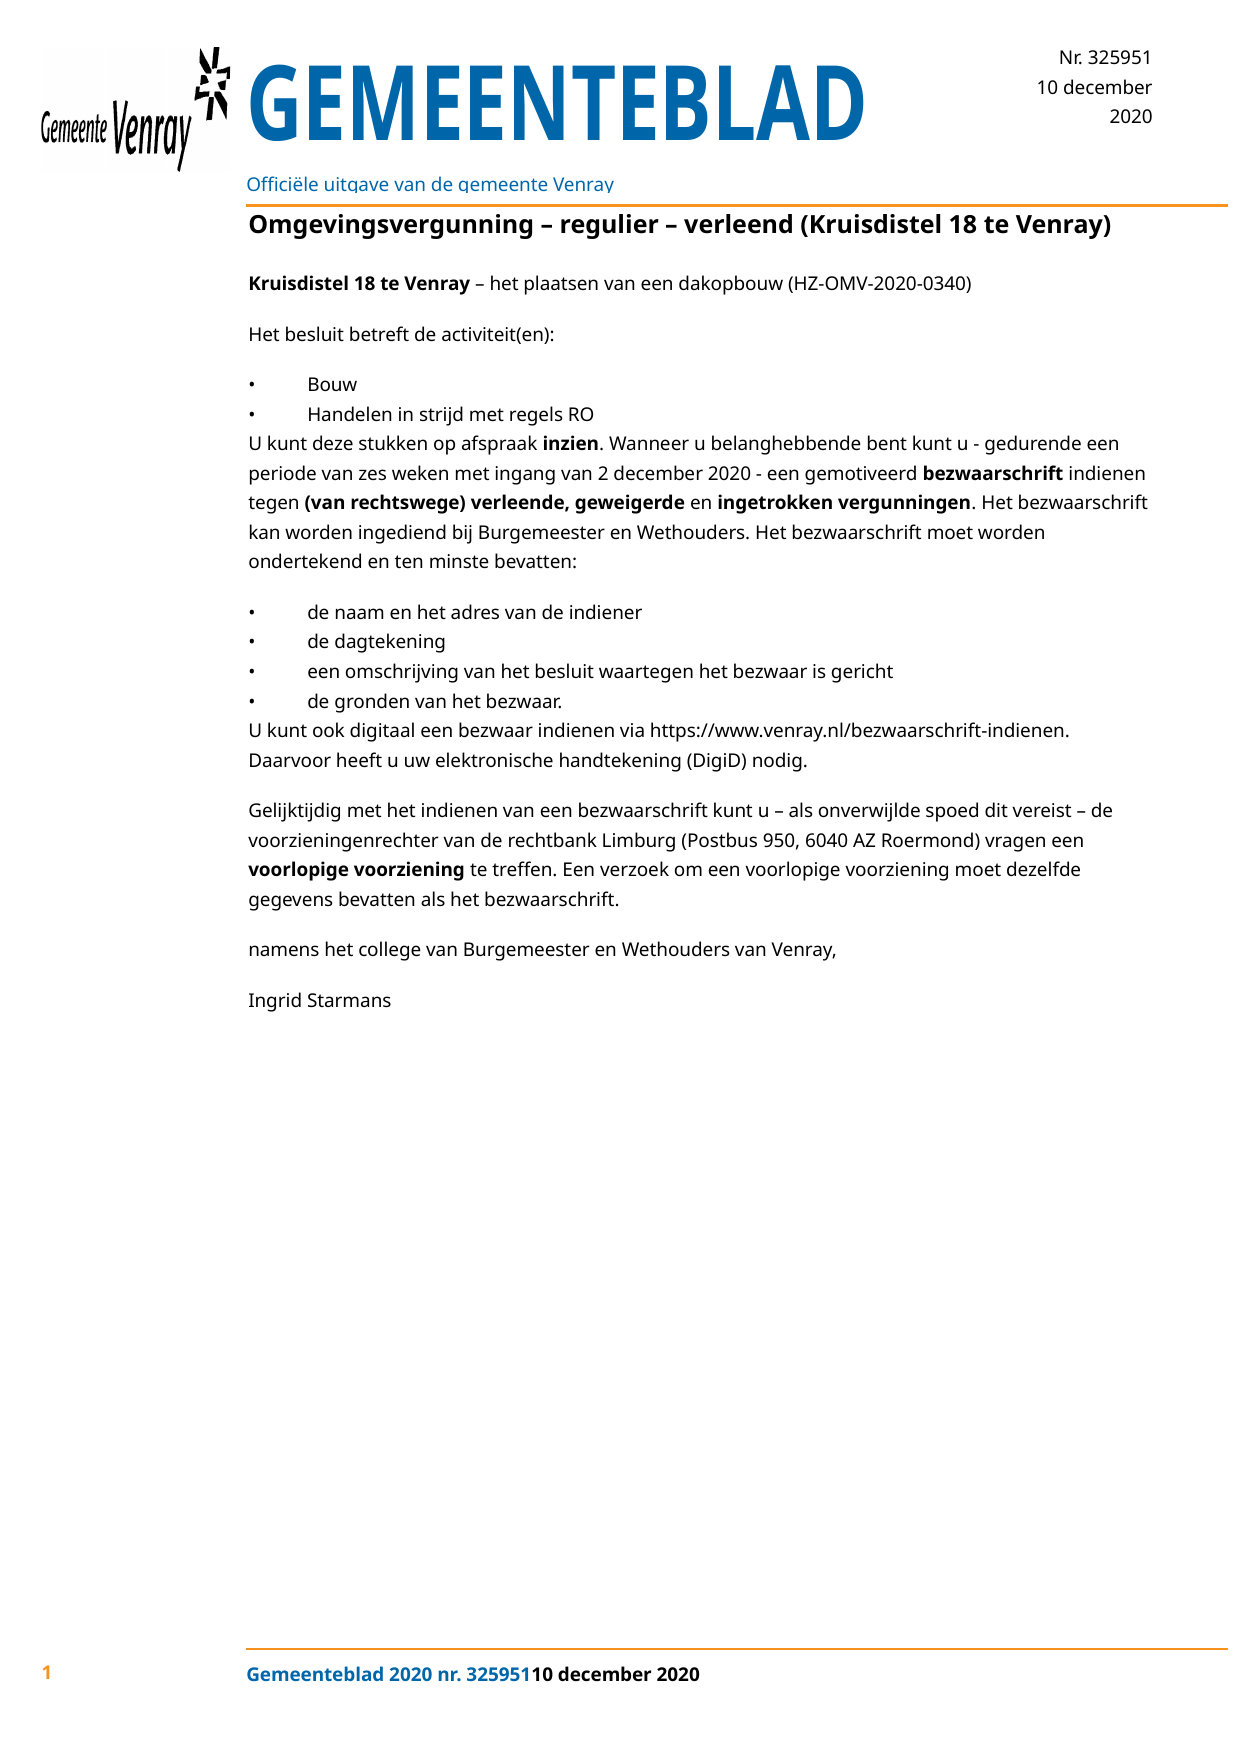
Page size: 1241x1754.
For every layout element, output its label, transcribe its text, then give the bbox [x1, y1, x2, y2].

text U kunt deze stukken op afspraak inzien. Wanneer u belanghebbende bent kunt u - gedurende een periode van zes weken met ingang van 2 december 2020 - een gemotiveerd bezwaarschrift indienen tegen (van rechtswege) verleende, geweigerde en ingetrokken vergunningen. Het bezwaarschrift kan worden ingediend bij Burgemeester en Wethouders. Het bezwaarschrift moet worden ondertekend en ten minste bevatten: [248, 430, 1152, 574]
list de dagtekening [248, 629, 1152, 654]
picture [41, 47, 231, 172]
text U kunt ook digitaal een bezwaar indienen via https://www.venray.nl/bezwaarschrift-indienen. Daarvoor heeft u uw elektronische handtekening (DigiD) nodig. [248, 717, 1152, 773]
text namens het college van Burgemeester en Wethouders van Venray, [248, 937, 1152, 962]
list de naam en het adres van de indiener [248, 599, 1152, 625]
text Kruisdistel 18 te Venray – het plaatsen van een dakopbouw (HZ-OMV-2020-0340) [248, 270, 1152, 296]
list de gronden van het bezwaar. [248, 688, 1152, 713]
text Omgevingsvergunning – regulier – verleend (Kruisdistel 18 te Venray) [248, 207, 1152, 241]
text Het besluit betreft de activiteit(en): [248, 321, 1152, 346]
list Handelen in strijd met regels RO [248, 401, 1152, 426]
list Bouw [248, 371, 1152, 397]
text Ingrid Starmans [248, 987, 1152, 1013]
list een omschrijving van het besluit waartegen het bezwaar is gericht [248, 658, 1152, 684]
text Gelijktijdig met het indienen van een bezwaarschrift kunt u – als onverwijlde spoed dit vereist – de voorzieningenrechter van de rechtbank Limburg (Postbus 950, 6040 AZ Roermond) vragen een voorlopige voorziening te treffen. Een verzoek om een voorlopige voorziening moet dezelfde gegevens bevatten als het bezwaarschrift. [248, 797, 1152, 912]
